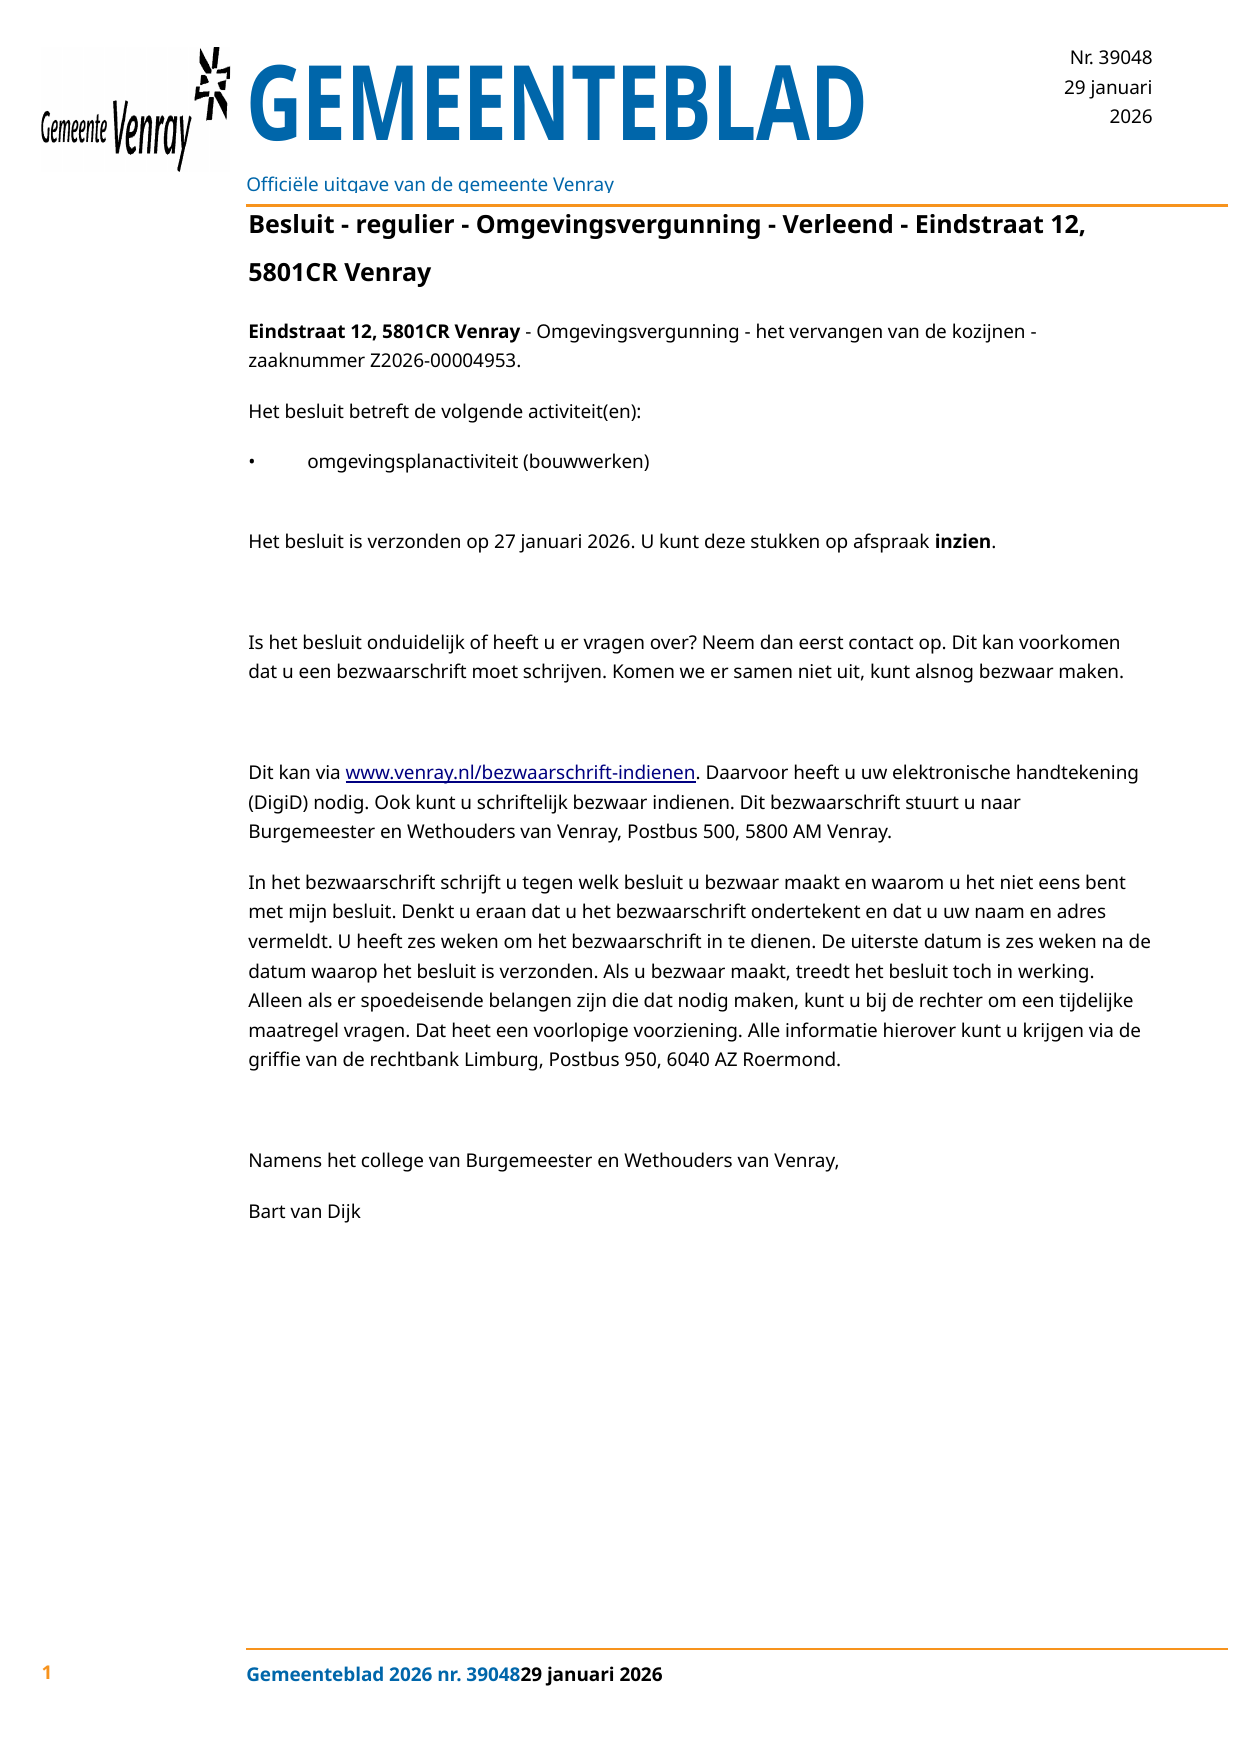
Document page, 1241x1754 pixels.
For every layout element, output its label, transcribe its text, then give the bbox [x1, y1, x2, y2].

text Besluit - regulier - Omgevingsvergunning - Verleend - Eindstraat 12, 5801CR Venray [248, 207, 1152, 288]
text In het bezwaarschrift schrijft u tegen welk besluit u bezwaar maakt en waarom u het niet eens bent met mijn besluit. Denkt u eraan dat u het bezwaarschrift ondertekent en dat u uw naam en adres vermeldt. U heeft zes weken om het bezwaarschrift in te dienen. De uiterste datum is zes weken na de datum waarop het besluit is verzonden. Als u bezwaar maakt, treedt het besluit toch in werking. Alleen als er spoedeisende belangen zijn die dat nodig maken, kunt u bij de rechter om een tijdelijke maatregel vragen. Dat heet een voorlopige voorziening. Alle informatie hierover kunt u krijgen via de griffie van de rechtbank Limburg, Postbus 950, 6040 AZ Roermond. [248, 869, 1152, 1072]
text Is het besluit onduidelijk of heeft u er vragen over? Neem dan eerst contact op. Dit kan voorkomen dat u een bezwaarschrift moet schrijven. Komen we er samen niet uit, kunt alsnog bezwaar maken. [248, 629, 1152, 684]
text Het besluit betreft de volgende activiteit(en): [248, 398, 1152, 424]
text Dit kan via www.venray.nl/bezwaarschrift-indienen. Daarvoor heeft u uw elektronische handtekening (DigiD) nodig. Ook kunt u schriftelijk bezwaar indienen. Dit bezwaarschrift stuurt u naar Burgemeester en Wethouders van Venray, Postbus 500, 5800 AM Venray. [248, 759, 1152, 844]
text Eindstraat 12, 5801CR Venray - Omgevingsvergunning - het vervangen van de kozijnen - zaaknummer Z2026-00004953. [248, 318, 1152, 373]
list omgevingsplanactiviteit (bouwwerken) [248, 448, 1152, 474]
picture [41, 47, 231, 172]
text Bart van Dijk [248, 1198, 1152, 1224]
text Namens het college van Burgemeester en Wethouders van Venray, [248, 1147, 1152, 1173]
text Het besluit is verzonden op 27 januari 2026. U kunt deze stukken op afspraak inzien. [248, 528, 1152, 554]
